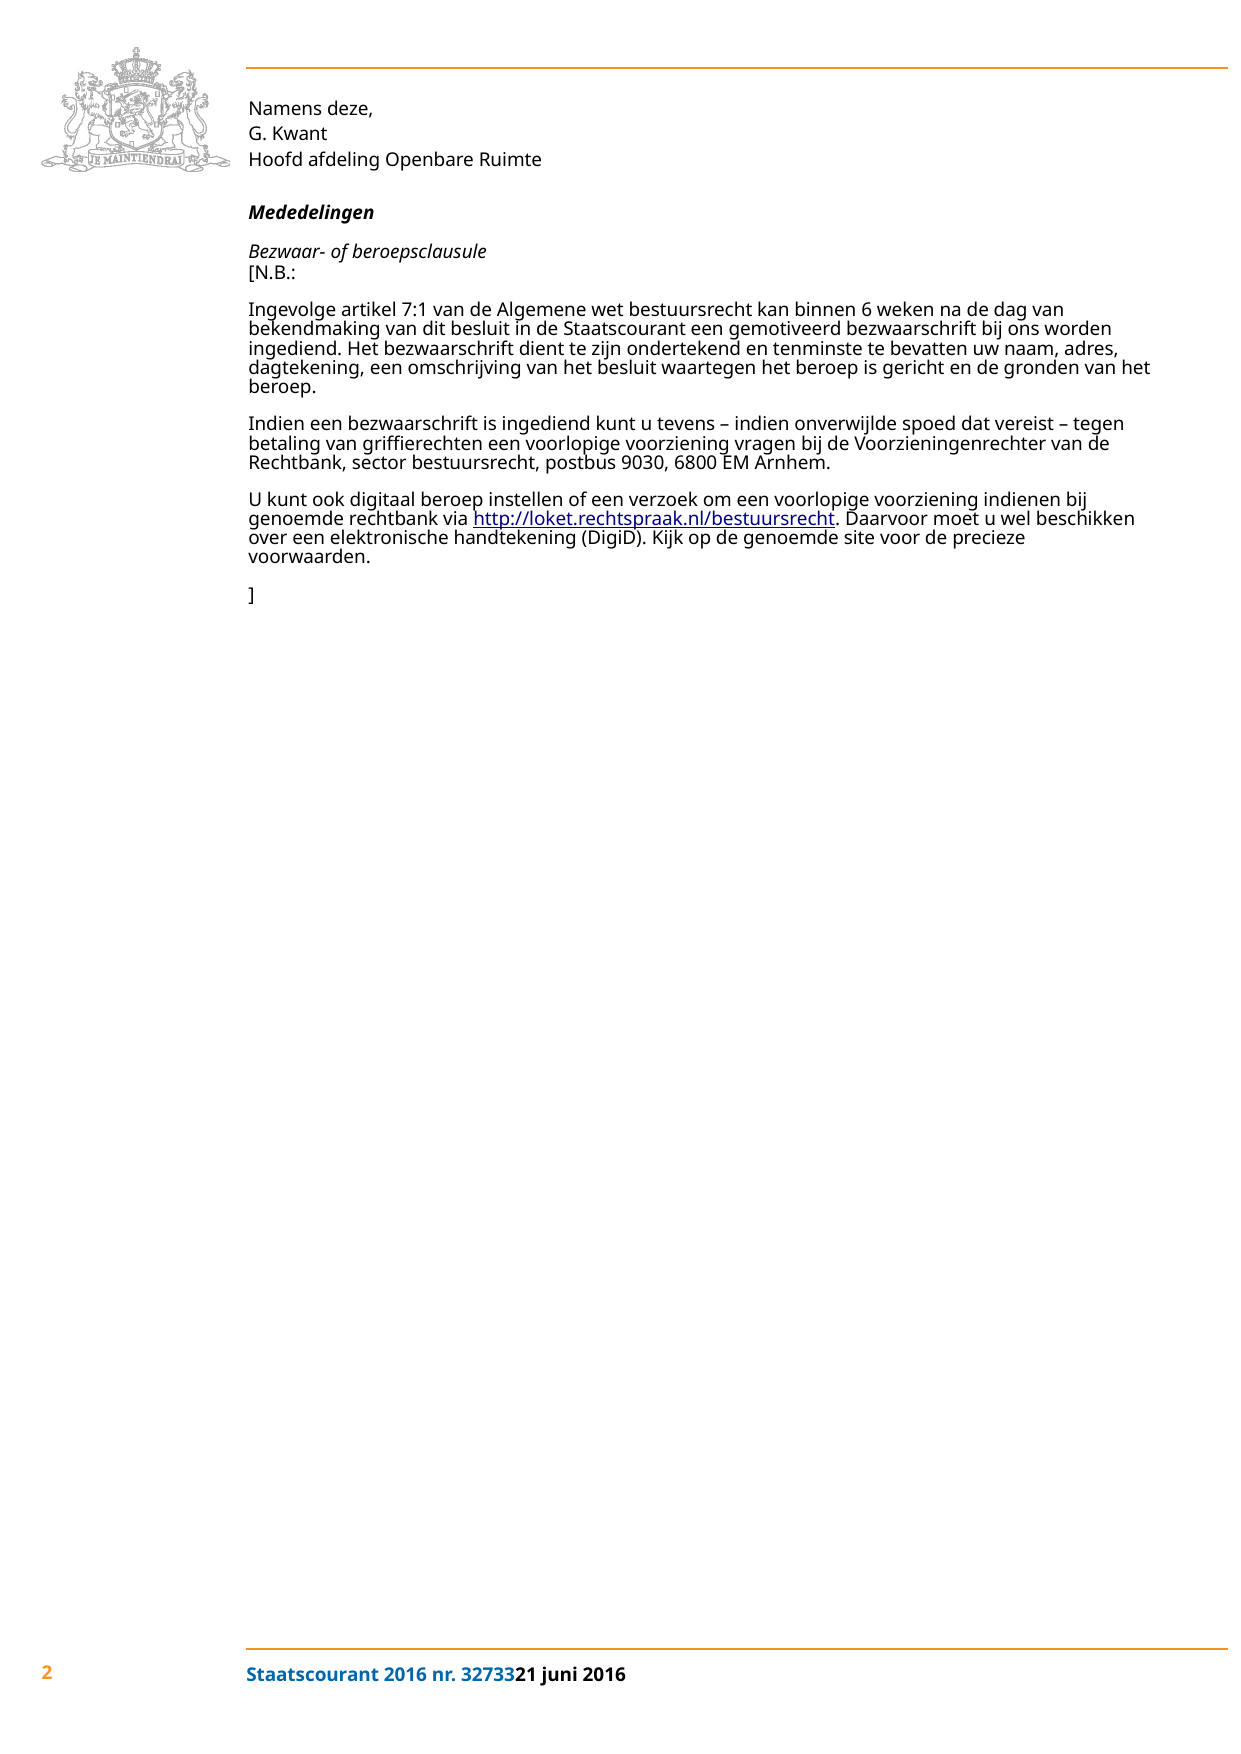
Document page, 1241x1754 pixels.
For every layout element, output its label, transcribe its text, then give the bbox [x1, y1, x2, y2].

text ] [248, 586, 1152, 605]
text Hoofd afdeling Openbare Ruimte [248, 146, 1152, 172]
text Indien een bezwaarschrift is ingediend kunt u tevens – indien onverwijlde spoed dat vereist – tegen betaling van griffierechten een voorlopige voorziening vragen bij de Voorzieningenrechter van de Rechtbank, sector bestuursrecht, postbus 9030, 6800 EM Arnhem. [248, 415, 1152, 473]
text [N.B.: [248, 264, 1152, 283]
text Ingevolge artikel 7:1 van de Algemene wet bestuursrecht kan binnen 6 weken na de dag van bekendmaking van dit besluit in de Staatscourant een gemotiveerd bezwaarschrift bij ons worden ingediend. Het bezwaarschrift dient te zijn ondertekend en tenminste te bevatten uw naam, adres, dagtekening, een omschrijving van het besluit waartegen het beroep is gericht en de gronden van het beroep. [248, 301, 1152, 397]
picture [41, 47, 231, 172]
text Mededelingen [248, 199, 1152, 225]
text Namens deze, [248, 95, 1152, 121]
text G. Kwant [248, 121, 1152, 146]
text Bezwaar- of beroepsclausule [248, 238, 1152, 264]
text U kunt ook digitaal beroep instellen of een verzoek om een voorlopige voorziening indienen bij genoemde rechtbank via http://loket.rechtspraak.nl/bestuursrecht. Daarvoor moet u wel beschikken over een elektronische handtekening (DigiD). Kijk op de genoemde site voor de precieze voorwaarden. [248, 491, 1152, 568]
